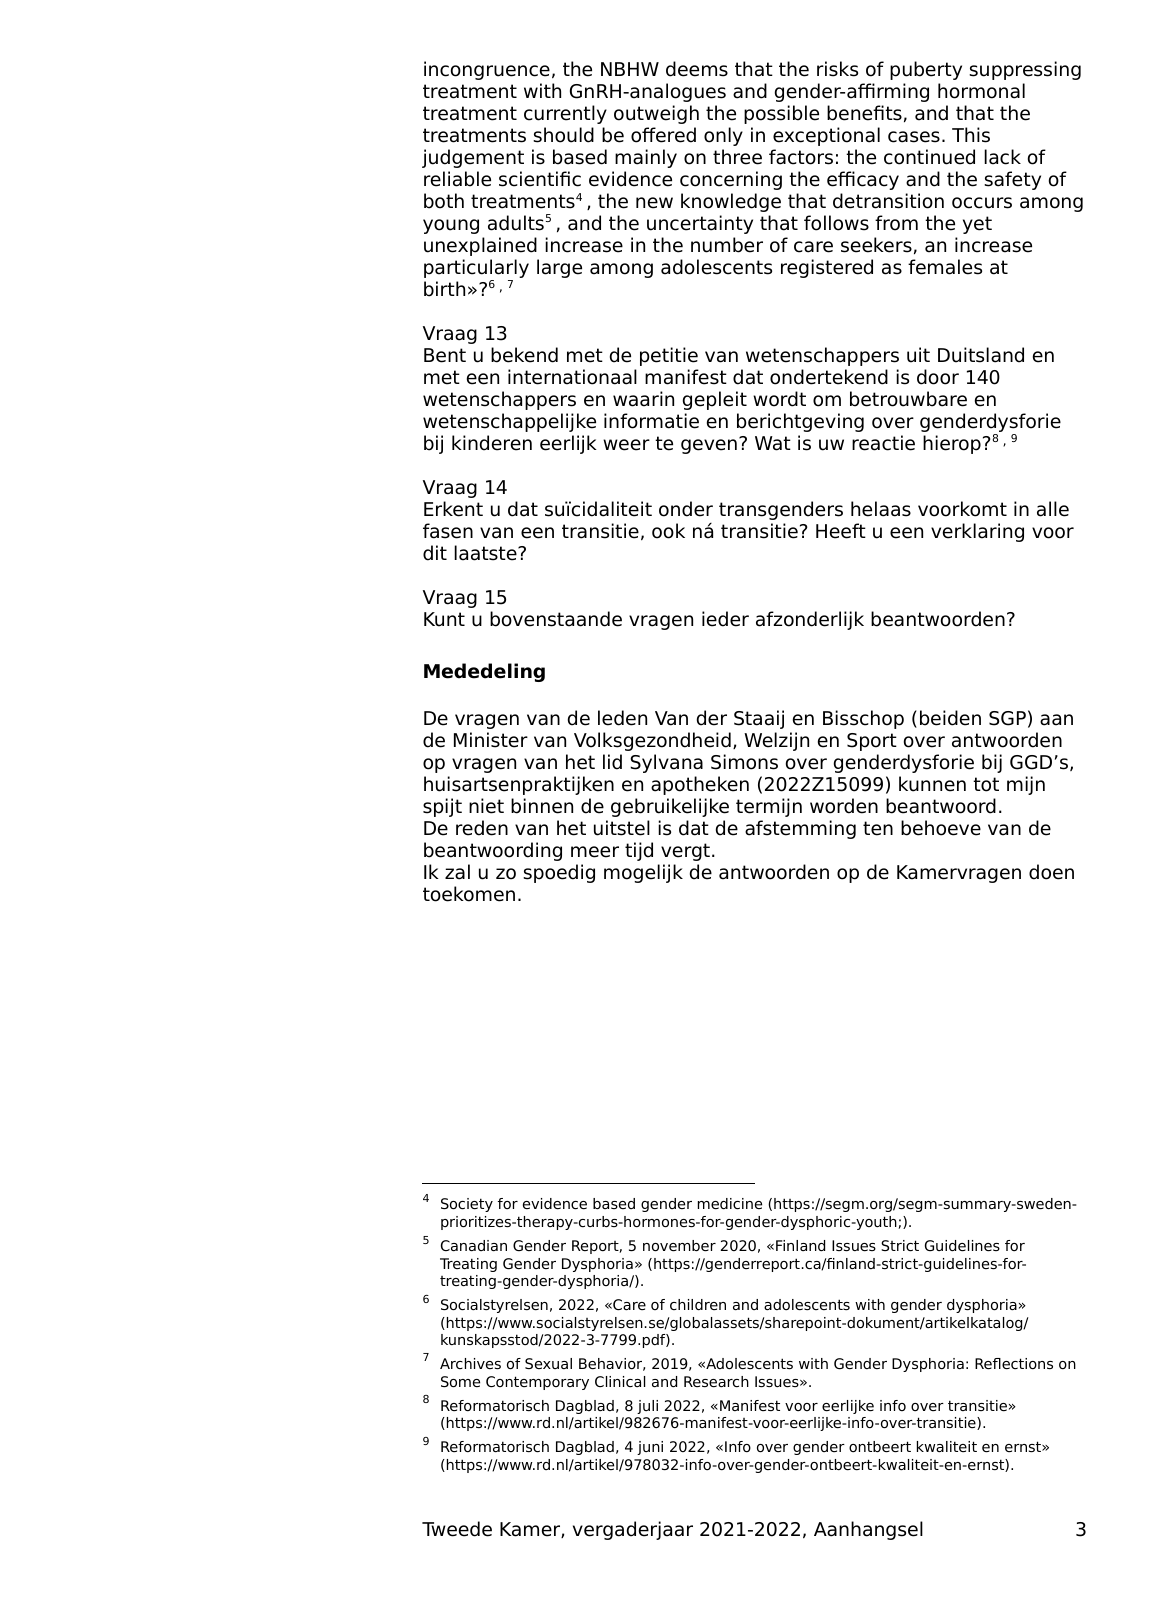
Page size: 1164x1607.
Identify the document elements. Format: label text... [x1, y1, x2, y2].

text Canadian Gender Report, 5 november 2020, «Finland Issues Strict Guidelines for Treating Gender Dysphoria» (https://genderreport.ca/finland-strict-guidelines-for-treating-gender-dysphoria/). [422, 1234, 1087, 1290]
text Ik zal u zo spoedig mogelijk de antwoorden op de Kamervragen doen toekomen. [422, 862, 1087, 906]
text Bent u bekend met de petitie van wetenschappers uit Duitsland en met een internationaal manifest dat ondertekend is door 140 wetenschappers en waarin gepleit wordt om betrouwbare en wetenschappelijke informatie en berichtgeving over genderdysforie bij kinderen eerlijk weer te geven? Wat is uw reactie hierop?, [422, 345, 1087, 455]
text De reden van het uitstel is dat de afstemming ten behoeve van de beantwoording meer tijd vergt. [422, 818, 1087, 862]
text incongruence, the NBHW deems that the risks of puberty suppressing treatment with GnRH-analogues and gender-affirming hormonal treatment currently outweigh the possible benefits, and that the treatments should be offered only in exceptional cases. This judgement is based mainly on three factors: the continued lack of reliable scientific evidence concerning the efficacy and the safety of both treatments, the new knowledge that detransition occurs among young adults, and the uncertainty that follows from the yet unexplained increase in the number of care seekers, an increase particularly large among adolescents registered as females at birth»?, [422, 59, 1087, 301]
text De vragen van de leden Van der Staaij en Bisschop (beiden SGP) aan de Minister van Volksgezondheid, Welzijn en Sport over antwoorden op vragen van het lid Sylvana Simons over genderdysforie bij GGD’s, huisartsenpraktijken en apotheken (2022Z15099) kunnen tot mijn spijt niet binnen de gebruikelijke termijn worden beantwoord. [422, 708, 1087, 818]
subtitle Mededeling [422, 661, 1087, 683]
text Vraag 15 [422, 587, 1087, 609]
text Society for evidence based gender medicine (https://segm.org/segm-summary-sweden-prioritizes-therapy-curbs-hormones-for-gender-dysphoric-youth;). [422, 1192, 1087, 1231]
text Erkent u dat suïcidaliteit onder transgenders helaas voorkomt in alle fasen van een transitie, ook ná transitie? Heeft u een verklaring voor dit laatste? [422, 499, 1087, 565]
text Socialstyrelsen, 2022, «Care of children and adolescents with gender dysphoria» (https://www.socialstyrelsen.se/globalassets/sharepoint-dokument/artikelkatalog/kunskapsstod/2022-3-7799.pdf). [422, 1293, 1087, 1349]
text Vraag 14 [422, 477, 1087, 499]
text Reformatorisch Dagblad, 4 juni 2022, «Info over gender ontbeert kwaliteit en ernst» (https://www.rd.nl/artikel/978032-info-over-gender-ontbeert-kwaliteit-en-ernst). [422, 1435, 1087, 1474]
text Reformatorisch Dagblad, 8 juli 2022, «Manifest voor eerlijke info over transitie» (https://www.rd.nl/artikel/982676-manifest-voor-eerlijke-info-over-transitie). [422, 1393, 1087, 1432]
text Archives of Sexual Behavior, 2019, «Adolescents with Gender Dysphoria: Reflections on Some Contemporary Clinical and Research Issues». [422, 1352, 1087, 1391]
text Kunt u bovenstaande vragen ieder afzonderlijk beantwoorden? [422, 609, 1087, 631]
text Vraag 13 [422, 323, 1087, 345]
